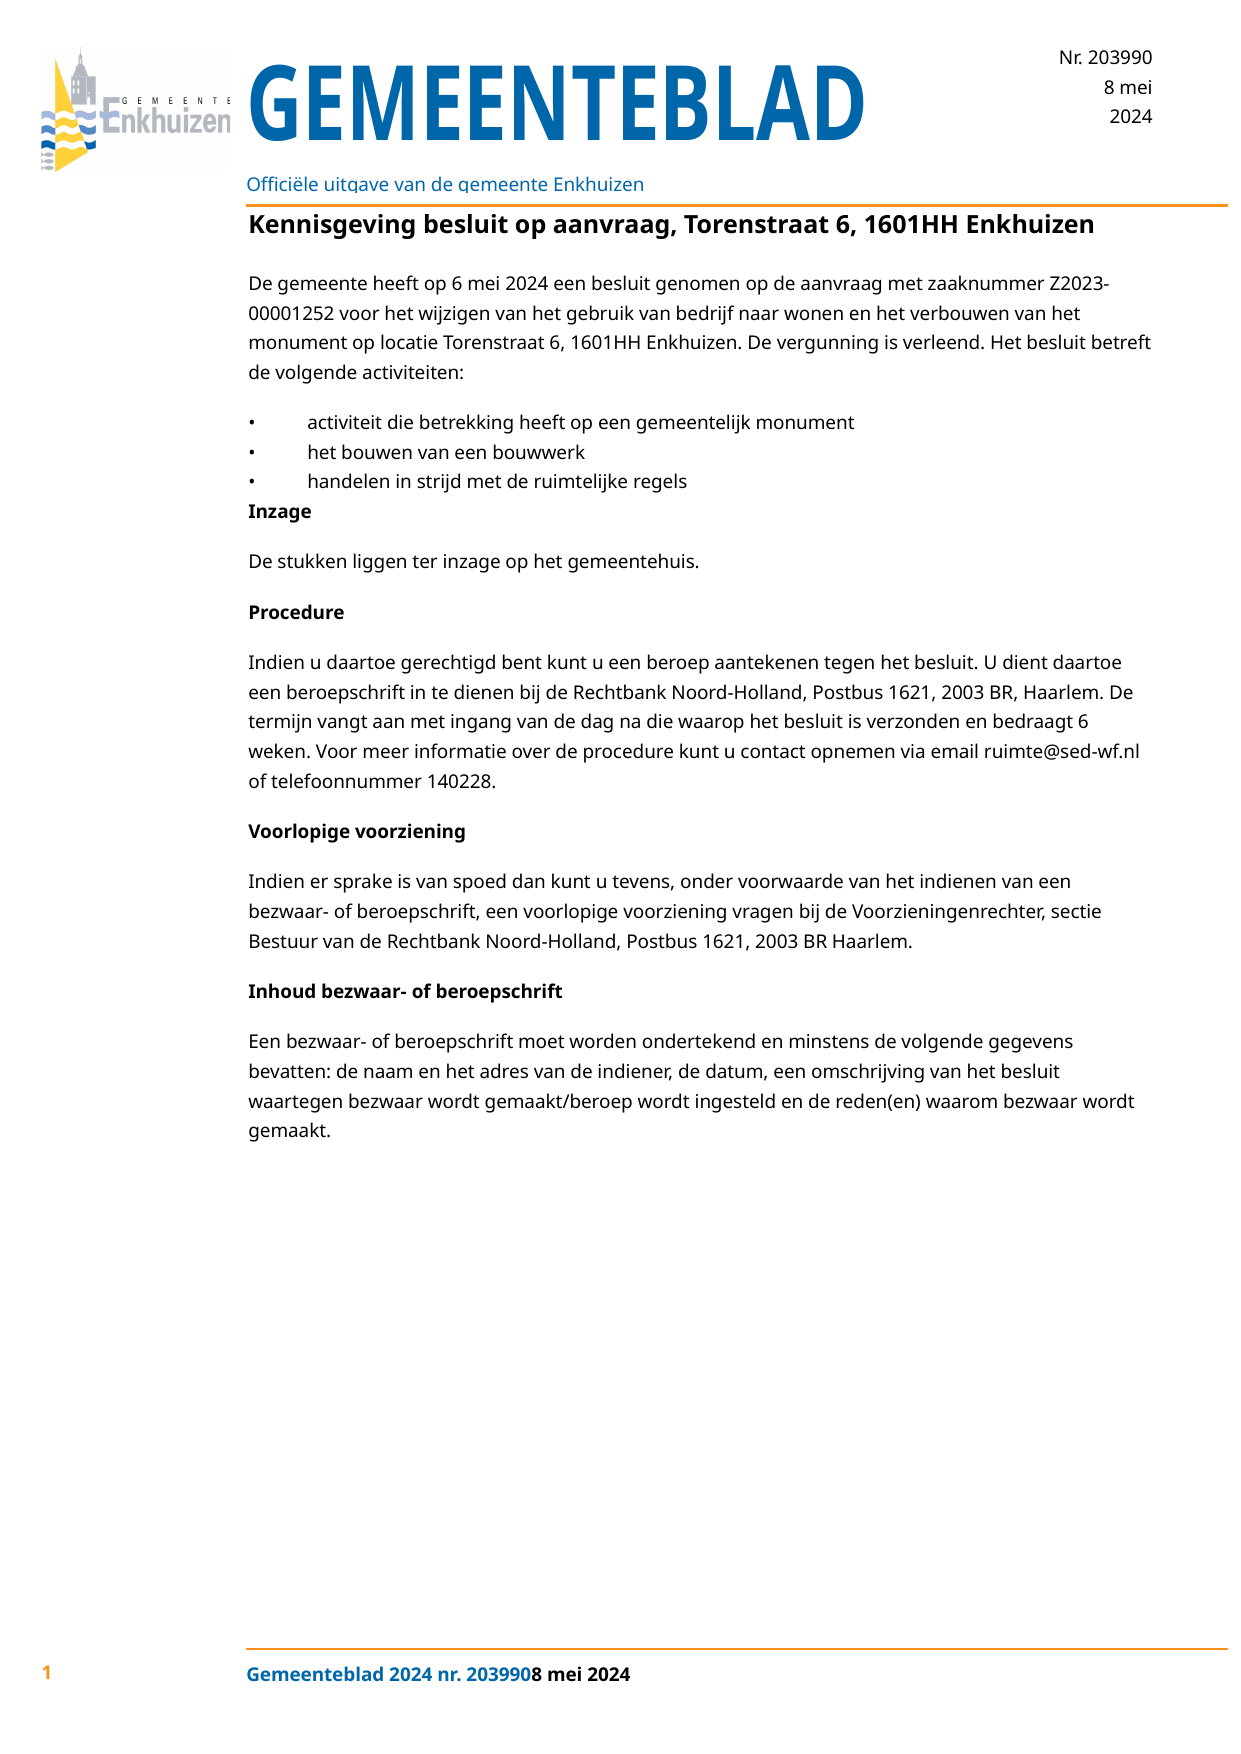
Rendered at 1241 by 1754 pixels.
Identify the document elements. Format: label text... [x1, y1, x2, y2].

text Inzage [248, 498, 1152, 524]
list het bouwen van een bouwwerk [248, 439, 1152, 465]
text Inhoud bezwaar- of beroepschrift [248, 978, 1152, 1004]
text Indien er sprake is van spoed dan kunt u tevens, onder voorwaarde van het indienen van een bezwaar- of beroepschrift, een voorlopige voorziening vragen bij de Voorzieningenrechter, sectie Bestuur van de Rechtbank Noord-Holland, Postbus 1621, 2003 BR Haarlem. [248, 869, 1152, 953]
text Voorlopige voorziening [248, 818, 1152, 844]
list handelen in strijd met de ruimtelijke regels [248, 469, 1152, 494]
text Indien u daartoe gerechtigd bent kunt u een beroep aantekenen tegen het besluit. U dient daartoe een beroepschrift in te dienen bij de Rechtbank Noord-Holland, Postbus 1621, 2003 BR, Haarlem. De termijn vangt aan met ingang van de dag na die waarop het besluit is verzonden en bedraagt 6 weken. Voor meer informatie over de procedure kunt u contact opnemen via email ruimte@sed-wf.nl of telefoonnummer 140228. [248, 649, 1152, 793]
text De stukken liggen ter inzage op het gemeentehuis. [248, 549, 1152, 574]
text Procedure [248, 599, 1152, 625]
text De gemeente heeft op 6 mei 2024 een besluit genomen op de aanvraag met zaaknummer Z2023-00001252 voor het wijzigen van het gebruik van bedrijf naar wonen en het verbouwen van het monument op locatie Torenstraat 6, 1601HH Enkhuizen. De vergunning is verleend. Het besluit betreft de volgende activiteiten: [248, 270, 1152, 385]
picture [41, 47, 231, 172]
list activiteit die betrekking heeft op een gemeentelijk monument [248, 409, 1152, 435]
text Kennisgeving besluit op aanvraag, Torenstraat 6, 1601HH Enkhuizen [248, 207, 1152, 241]
text Een bezwaar- of beroepschrift moet worden ondertekend en minstens de volgende gegevens bevatten: de naam en het adres van de indiener, de datum, een omschrijving van het besluit waartegen bezwaar wordt gemaakt/beroep wordt ingesteld en de reden(en) waarom bezwaar wordt gemaakt. [248, 1029, 1152, 1143]
